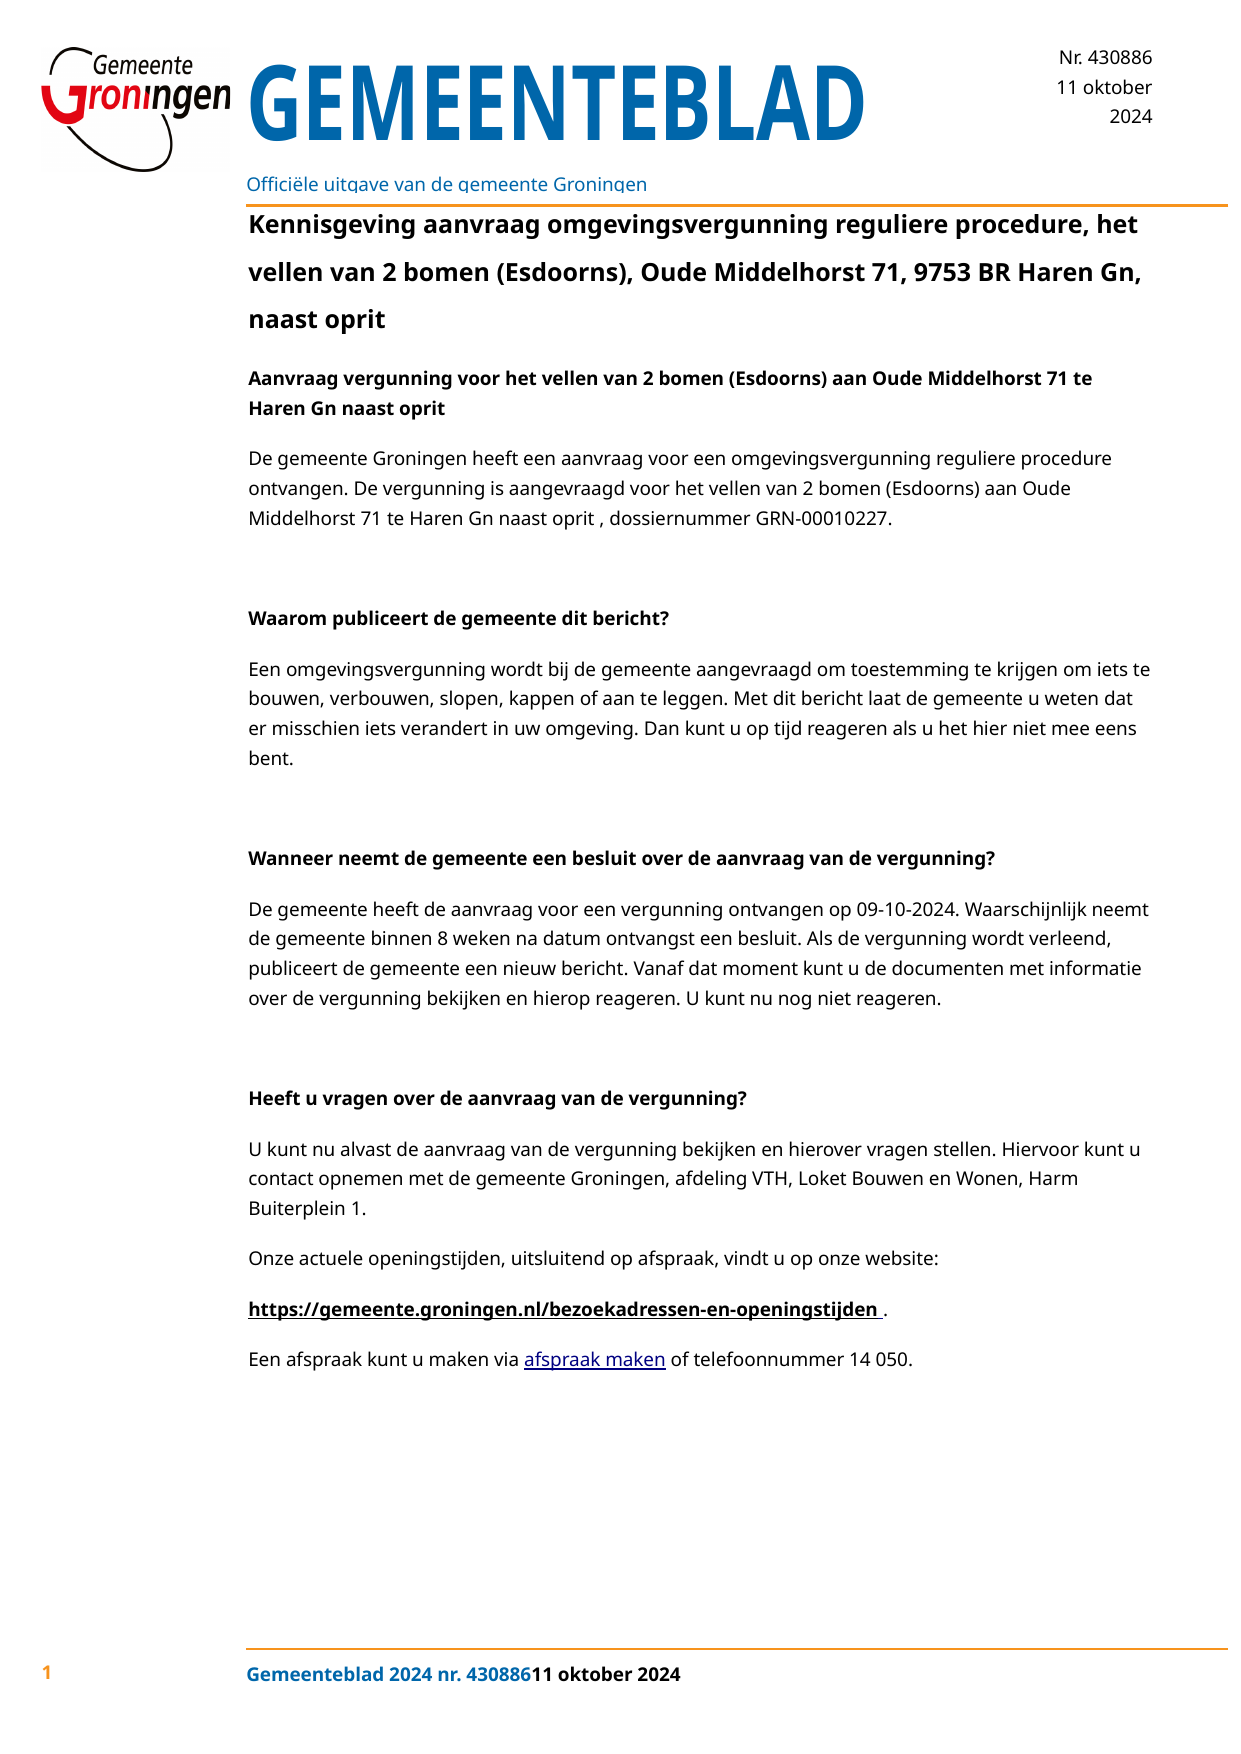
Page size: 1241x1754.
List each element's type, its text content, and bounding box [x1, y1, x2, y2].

text De gemeente heeft de aanvraag voor een vergunning ontvangen op 09-10-2024. Waarschijnlijk neemt de gemeente binnen 8 weken na datum ontvangst een besluit. Als de vergunning wordt verleend, publiceert de gemeente een nieuw bericht. Vanaf dat moment kunt u de documenten met informatie over de vergunning bekijken en hierop reageren. U kunt nu nog niet reageren. [248, 896, 1152, 1010]
text Aanvraag vergunning voor het vellen van 2 bomen (Esdoorns) aan Oude Middelhorst 71 te Haren Gn naast oprit [248, 366, 1152, 421]
text Heeft u vragen over de aanvraag van de vergunning? [248, 1086, 1152, 1111]
text Wanneer neemt de gemeente een besluit over de aanvraag van de vergunning? [248, 846, 1152, 871]
text De gemeente Groningen heeft een aanvraag voor een omgevingsvergunning reguliere procedure ontvangen. De vergunning is aangevraagd voor het vellen van 2 bomen (Esdoorns) aan Oude Middelhorst 71 te Haren Gn naast oprit , dossiernummer GRN-00010227. [248, 446, 1152, 530]
text Een omgevingsvergunning wordt bij de gemeente aangevraagd om toestemming te krijgen om iets te bouwen, verbouwen, slopen, kappen of aan te leggen. Met dit bericht laat de gemeente u weten dat er misschien iets verandert in uw omgeving. Dan kunt u op tijd reageren als u het hier niet mee eens bent. [248, 656, 1152, 770]
text U kunt nu alvast de aanvraag van de vergunning bekijken en hierover vragen stellen. Hiervoor kunt u contact opnemen met de gemeente Groningen, afdeling VTH, Loket Bouwen en Wonen, Harm Buiterplein 1. [248, 1136, 1152, 1221]
text Waarom publiceert de gemeente dit bericht? [248, 606, 1152, 631]
text Onze actuele openingstijden, uitsluitend op afspraak, vindt u op onze website: [248, 1246, 1152, 1271]
text Kennisgeving aanvraag omgevingsvergunning reguliere procedure, het vellen van 2 bomen (Esdoorns), Oude Middelhorst 71, 9753 BR Haren Gn, naast oprit [248, 207, 1152, 336]
picture [41, 47, 231, 172]
text https://gemeente.groningen.nl/bezoekadressen-en-openingstijden . [248, 1296, 1152, 1322]
text Een afspraak kunt u maken via afspraak maken of telefoonnummer 14 050. [248, 1346, 1152, 1372]
